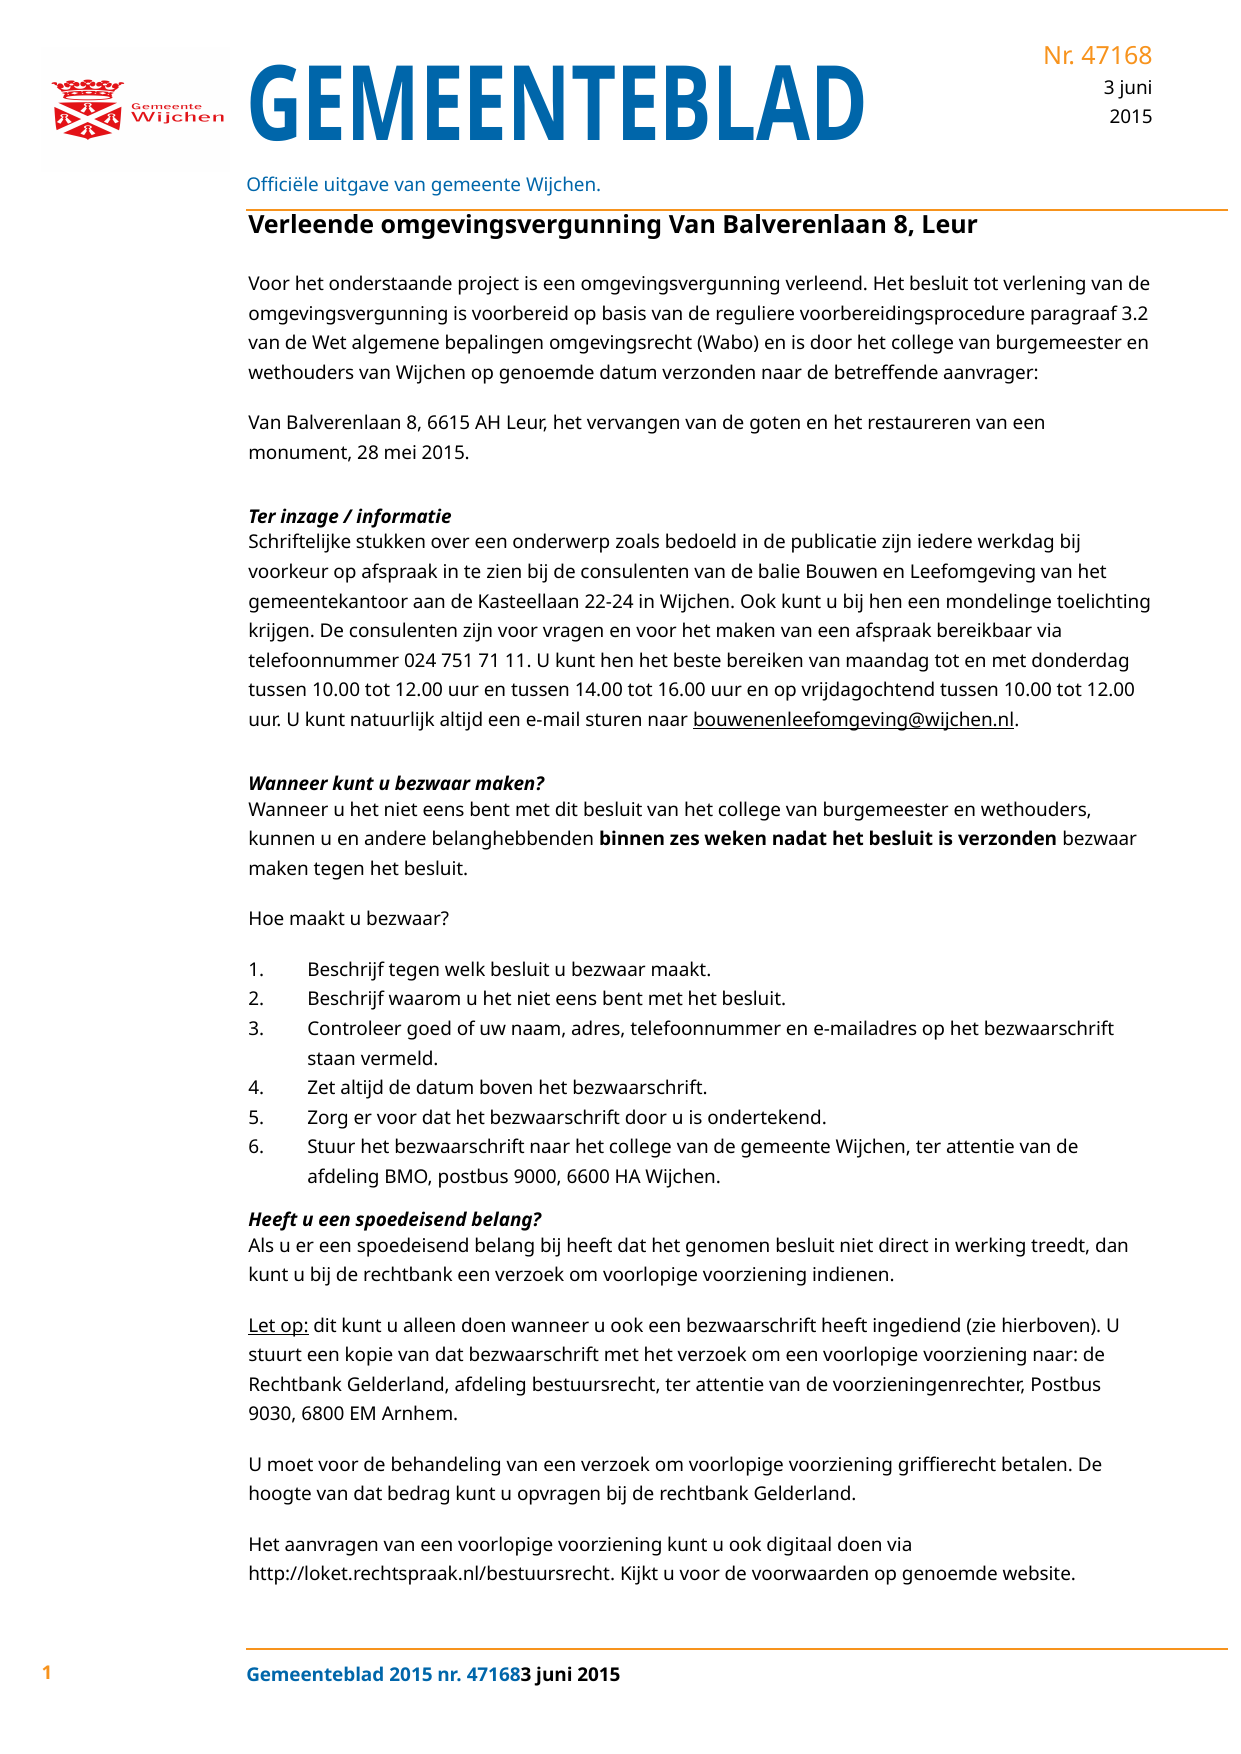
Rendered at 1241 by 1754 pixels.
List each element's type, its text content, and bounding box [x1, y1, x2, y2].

text Heeft u een spoedeisend belang? [248, 1206, 1152, 1232]
text U moet voor de behandeling van een verzoek om voorlopige voorziening griffierecht betalen. De hoogte van dat bedrag kunt u opvragen bij de rechtbank Gelderland. [248, 1451, 1152, 1506]
text Het aanvragen van een voorlopige voorziening kunt u ook digitaal doen via http://loket.rechtspraak.nl/bestuursrecht. Kijkt u voor de voorwaarden op genoemde website. [248, 1531, 1152, 1586]
text Wanneer u het niet eens bent met dit besluit van het college van burgemeester en wethouders, kunnen u en andere belanghebbenden binnen zes weken nadat het besluit is verzonden bezwaar maken tegen het besluit. [248, 796, 1152, 881]
list Stuur het bezwaarschrift naar het college van de gemeente Wijchen, ter attentie van de afdeling BMO, postbus 9000, 6600 HA Wijchen. [248, 1133, 1152, 1189]
list Beschrijf waarom u het niet eens bent met het besluit. [248, 986, 1152, 1011]
list Zorg er voor dat het bezwaarschrift door u is ondertekend. [248, 1104, 1152, 1129]
text Schriftelijke stukken over een onderwerp zoals bedoeld in de publicatie zijn iedere werkdag bij voorkeur op afspraak in te zien bij de consulenten van de balie Bouwen en Leefomgeving van het gemeentekantoor aan de Kasteellaan 22-24 in Wijchen. Ook kunt u bij hen een mondelinge toelichting krijgen. De consulenten zijn voor vragen en voor het maken van een afspraak bereikbaar via telefoonnummer 024 751 71 11. U kunt hen het beste bereiken van maandag tot en met donderdag tussen 10.00 tot 12.00 uur en tussen 14.00 tot 16.00 uur en op vrijdagochtend tussen 10.00 tot 12.00 uur. U kunt natuurlijk altijd een e-mail sturen naar bouwenenleefomgeving@wijchen.nl. [248, 529, 1152, 732]
text Hoe maakt u bezwaar? [248, 906, 1152, 931]
picture [41, 47, 231, 172]
text Voor het onderstaande project is een omgevingsvergunning verleend. Het besluit tot verlening van de omgevingsvergunning is voorbereid op basis van de reguliere voorbereidingsprocedure paragraaf 3.2 van de Wet algemene bepalingen omgevingsrecht (Wabo) en is door het college van burgemeester en wethouders van Wijchen op genoemde datum verzonden naar de betreffende aanvrager: [248, 270, 1152, 385]
list Controleer goed of uw naam, adres, telefoonnummer en e-mailadres op het bezwaarschrift staan vermeld. [248, 1015, 1152, 1070]
text Verleende omgevingsvergunning Van Balverenlaan 8, Leur [248, 211, 1152, 241]
text Van Balverenlaan 8, 6615 AH Leur, het vervangen van de goten en het restaureren van een monument, 28 mei 2015. [248, 409, 1152, 465]
text Als u er een spoedeisend belang bij heeft dat het genomen besluit niet direct in werking treedt, dan kunt u bij de rechtbank een verzoek om voorlopige voorziening indienen. [248, 1232, 1152, 1287]
text Let op: dit kunt u alleen doen wanneer u ook een bezwaarschrift heeft ingediend (zie hierboven). U stuurt een kopie van dat bezwaarschrift met het verzoek om een voorlopige voorziening naar: de Rechtbank Gelderland, afdeling bestuursrecht, ter attentie van de voorzieningenrechter, Postbus 9030, 6800 EM Arnhem. [248, 1312, 1152, 1426]
text Ter inzage / informatie [248, 503, 1152, 529]
list Zet altijd de datum boven het bezwaarschrift. [248, 1074, 1152, 1100]
text Wanneer kunt u bezwaar maken? [248, 770, 1152, 796]
list Beschrijf tegen welk besluit u bezwaar maakt. [248, 956, 1152, 982]
